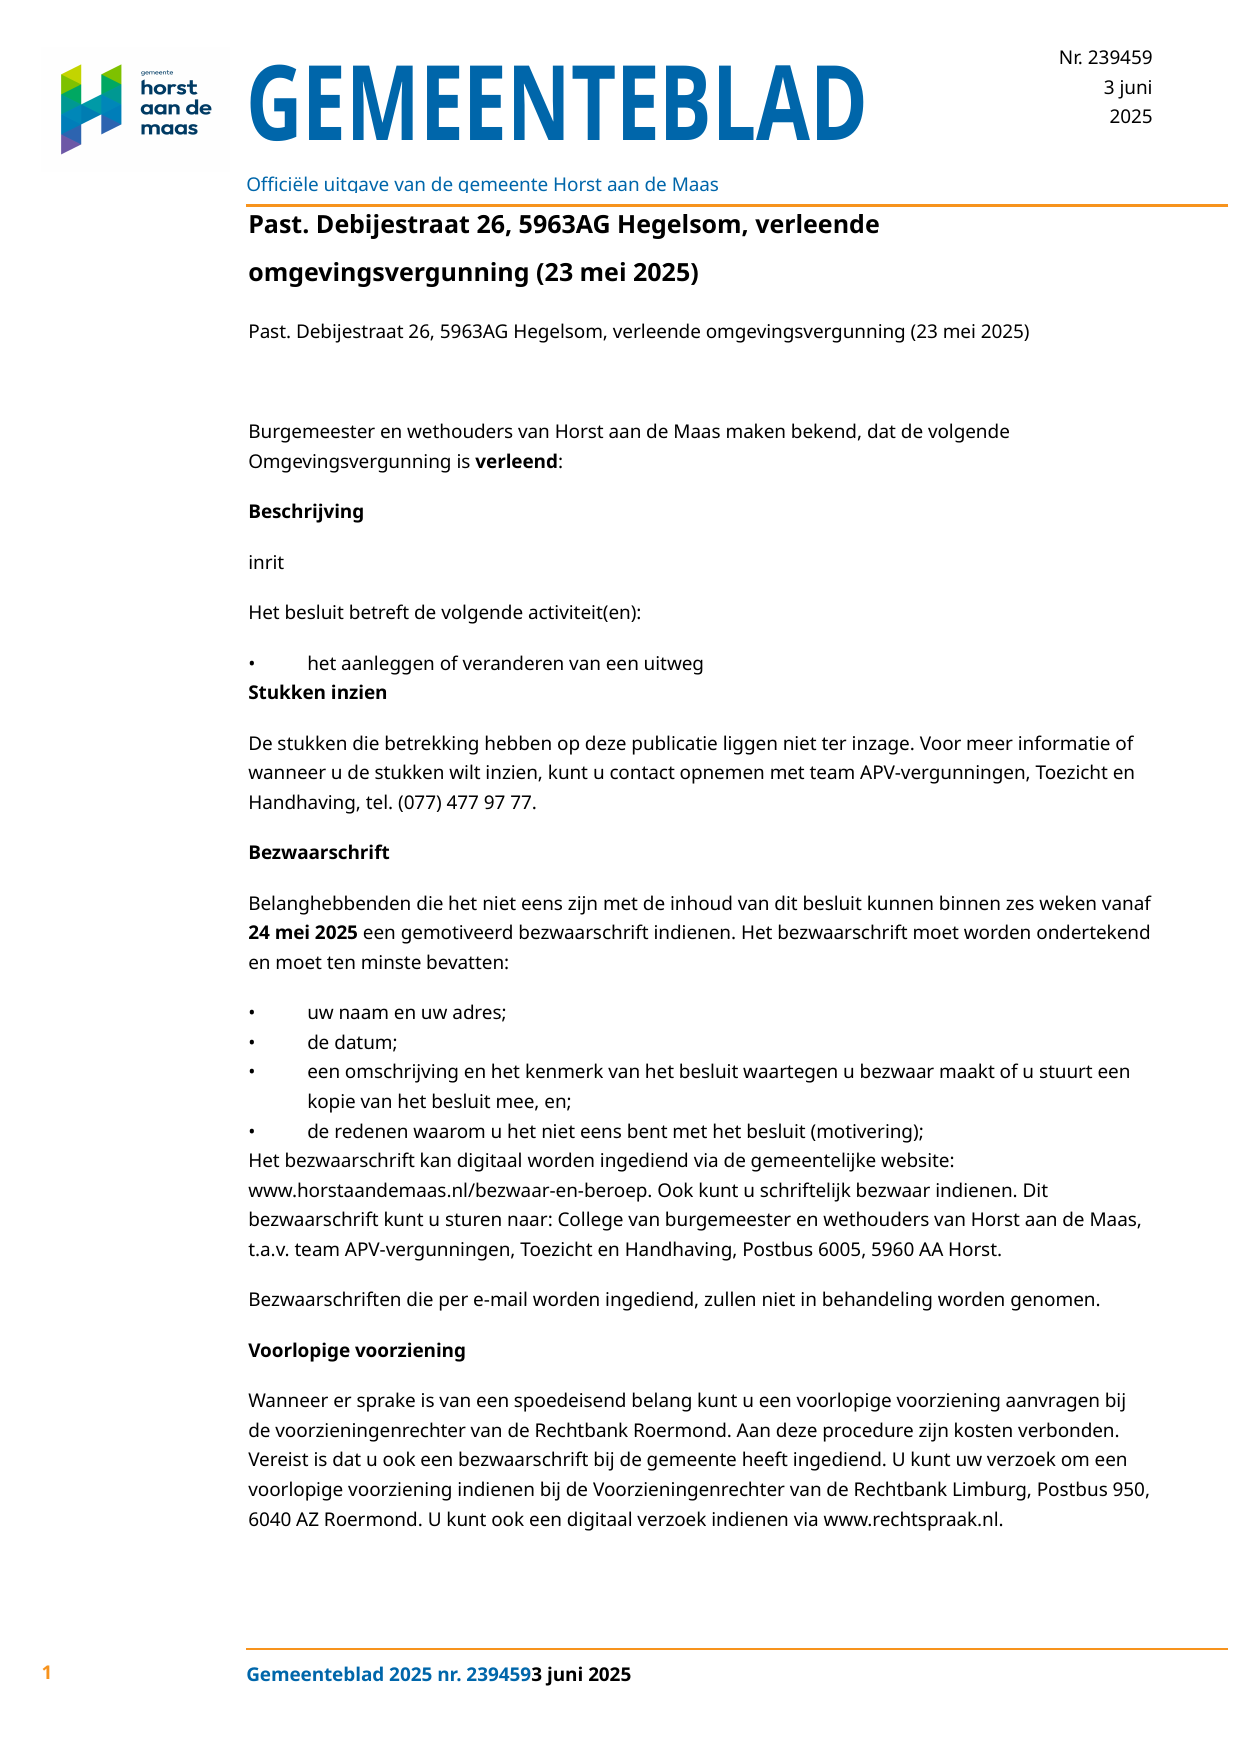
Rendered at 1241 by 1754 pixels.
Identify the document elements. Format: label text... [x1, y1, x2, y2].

text Voorlopige voorziening [248, 1337, 1152, 1363]
text Wanneer er sprake is van een spoedeisend belang kunt u een voorlopige voorziening aanvragen bij de voorzieningenrechter van de Rechtbank Roermond. Aan deze procedure zijn kosten verbonden. Vereist is dat u ook een bezwaarschrift bij de gemeente heeft ingediend. U kunt uw verzoek om een voorlopige voorziening indienen bij de Voorzieningenrechter van de Rechtbank Limburg, Postbus 950, 6040 AZ Roermond. U kunt ook een digitaal verzoek indienen via www.rechtspraak.nl. [248, 1387, 1152, 1532]
text Belanghebbenden die het niet eens zijn met de inhoud van dit besluit kunnen binnen zes weken vanaf 24 mei 2025 een gemotiveerd bezwaarschrift indienen. Het bezwaarschrift moet worden ondertekend en moet ten minste bevatten: [248, 890, 1152, 975]
text Het besluit betreft de volgende activiteit(en): [248, 599, 1152, 625]
text Het bezwaarschrift kan digitaal worden ingediend via de gemeentelijke website: www.horstaandemaas.nl/bezwaar-en-beroep. Ook kunt u schriftelijk bezwaar indienen. Dit bezwaarschrift kunt u sturen naar: College van burgemeester en wethouders van Horst aan de Maas, t.a.v. team APV-vergunningen, Toezicht en Handhaving, Postbus 6005, 5960 AA Horst. [248, 1147, 1152, 1262]
text Past. Debijestraat 26, 5963AG Hegelsom, verleende omgevingsvergunning (23 mei 2025) [248, 207, 1152, 288]
text Bezwaarschriften die per e-mail worden ingediend, zullen niet in behandeling worden genomen. [248, 1287, 1152, 1312]
list uw naam en uw adres; [248, 999, 1152, 1025]
text Past. Debijestraat 26, 5963AG Hegelsom, verleende omgevingsvergunning (23 mei 2025) [248, 318, 1152, 344]
list de redenen waarom u het niet eens bent met het besluit (motivering); [248, 1118, 1152, 1144]
text Burgemeester en wethouders van Horst aan de Maas maken bekend, dat de volgende Omgevingsvergunning is verleend: [248, 419, 1152, 474]
text Stukken inzien [248, 679, 1152, 705]
picture [41, 47, 231, 172]
text Beschrijving [248, 499, 1152, 524]
text inrit [248, 549, 1152, 575]
list het aanleggen of veranderen van een uitweg [248, 650, 1152, 676]
list een omschrijving en het kenmerk van het besluit waartegen u bezwaar maakt of u stuurt een kopie van het besluit mee, en; [248, 1059, 1152, 1114]
text De stukken die betrekking hebben op deze publicatie liggen niet ter inzage. Voor meer informatie of wanneer u de stukken wilt inzien, kunt u contact opnemen met team APV-vergunningen, Toezicht en Handhaving, tel. (077) 477 97 77. [248, 730, 1152, 815]
list de datum; [248, 1029, 1152, 1055]
text Bezwaarschrift [248, 839, 1152, 865]
